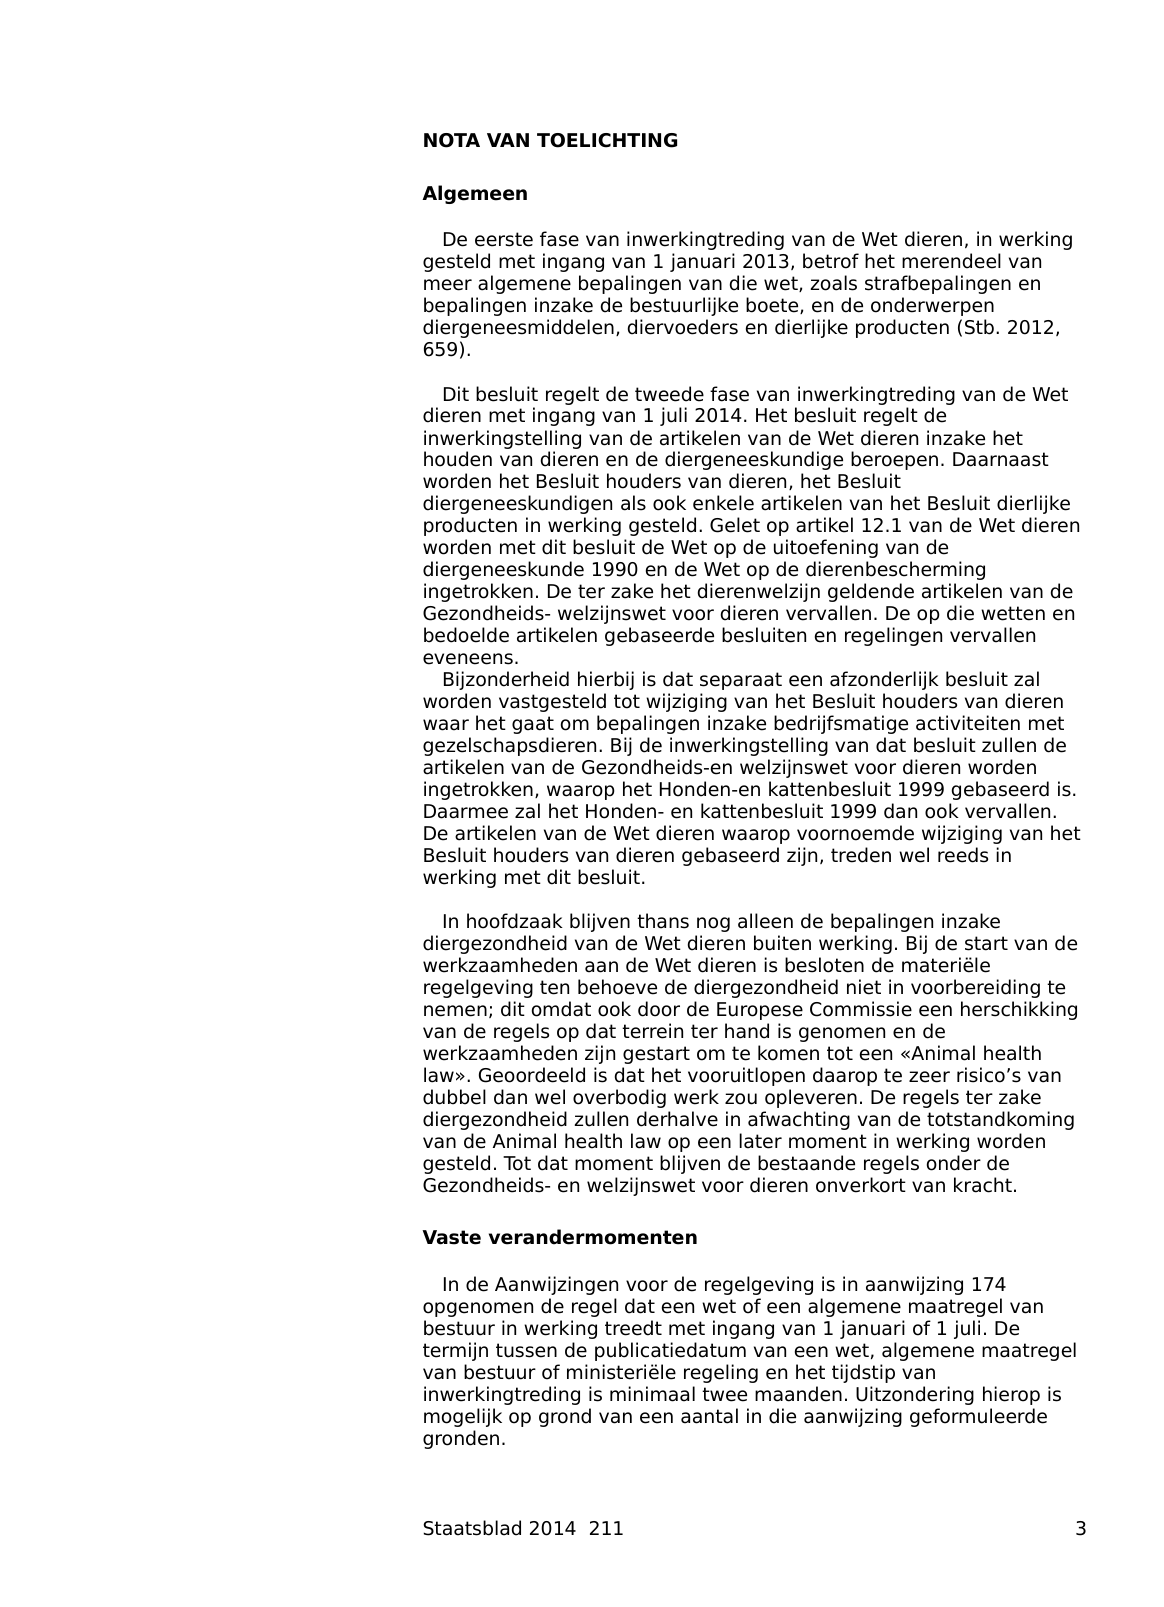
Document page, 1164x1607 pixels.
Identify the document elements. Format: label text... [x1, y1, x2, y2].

text De eerste fase van inwerkingtreding van de Wet dieren, in werking gesteld met ingang van 1 januari 2013, betrof het merendeel van meer algemene bepalingen van die wet, zoals strafbepalingen en bepalingen inzake de bestuurlijke boete, en de onderwerpen diergeneesmiddelen, diervoeders en dierlijke producten (Stb. 2012, 659). [422, 229, 1087, 361]
subtitle Algemeen [422, 182, 1087, 204]
text In de Aanwijzingen voor de regelgeving is in aanwijzing 174 opgenomen de regel dat een wet of een algemene maatregel van bestuur in werking treedt met ingang van 1 januari of 1 juli. De termijn tussen de publicatiedatum van een wet, algemene maatregel van bestuur of ministeriële regeling en het tijdstip van inwerkingtreding is minimaal twee maanden. Uitzondering hierop is mogelijk op grond van een aantal in die aanwijzing geformuleerde gronden. [422, 1274, 1087, 1450]
text In hoofdzaak blijven thans nog alleen de bepalingen inzake diergezondheid van de Wet dieren buiten werking. Bij de start van de werkzaamheden aan de Wet dieren is besloten de materiële regelgeving ten behoeve de diergezondheid niet in voorbereiding te nemen; dit omdat ook door de Europese Commissie een herschikking van de regels op dat terrein ter hand is genomen en de werkzaamheden zijn gestart om te komen tot een «Animal health law». Geoordeeld is dat het vooruitlopen daarop te zeer risico’s van dubbel dan wel overbodig werk zou opleveren. De regels ter zake diergezondheid zullen derhalve in afwachting van de totstandkoming van de Animal health law op een later moment in werking worden gesteld. Tot dat moment blijven de bestaande regels onder de Gezondheids- en welzijnswet voor dieren onverkort van kracht. [422, 911, 1087, 1197]
text Bijzonderheid hierbij is dat separaat een afzonderlijk besluit zal worden vastgesteld tot wijziging van het Besluit houders van dieren waar het gaat om bepalingen inzake bedrijfsmatige activiteiten met gezelschapsdieren. Bij de inwerkingstelling van dat besluit zullen de artikelen van de Gezondheids-en welzijnswet voor dieren worden ingetrokken, waarop het Honden-en kattenbesluit 1999 gebaseerd is. Daarmee zal het Honden- en kattenbesluit 1999 dan ook vervallen. De artikelen van de Wet dieren waarop voornoemde wijziging van het Besluit houders van dieren gebaseerd zijn, treden wel reeds in werking met dit besluit. [422, 669, 1087, 889]
subtitle NOTA VAN TOELICHTING [422, 130, 1087, 152]
subtitle Vaste verandermomenten [422, 1227, 1087, 1249]
text Dit besluit regelt de tweede fase van inwerkingtreding van de Wet dieren met ingang van 1 juli 2014. Het besluit regelt de inwerkingstelling van de artikelen van de Wet dieren inzake het houden van dieren en de diergeneeskundige beroepen. Daarnaast worden het Besluit houders van dieren, het Besluit diergeneeskundigen als ook enkele artikelen van het Besluit dierlijke producten in werking gesteld. Gelet op artikel 12.1 van de Wet dieren worden met dit besluit de Wet op de uitoefening van de diergeneeskunde 1990 en de Wet op de dierenbescherming ingetrokken. De ter zake het dierenwelzijn geldende artikelen van de Gezondheids- welzijnswet voor dieren vervallen. De op die wetten en bedoelde artikelen gebaseerde besluiten en regelingen vervallen eveneens. [422, 383, 1087, 669]
